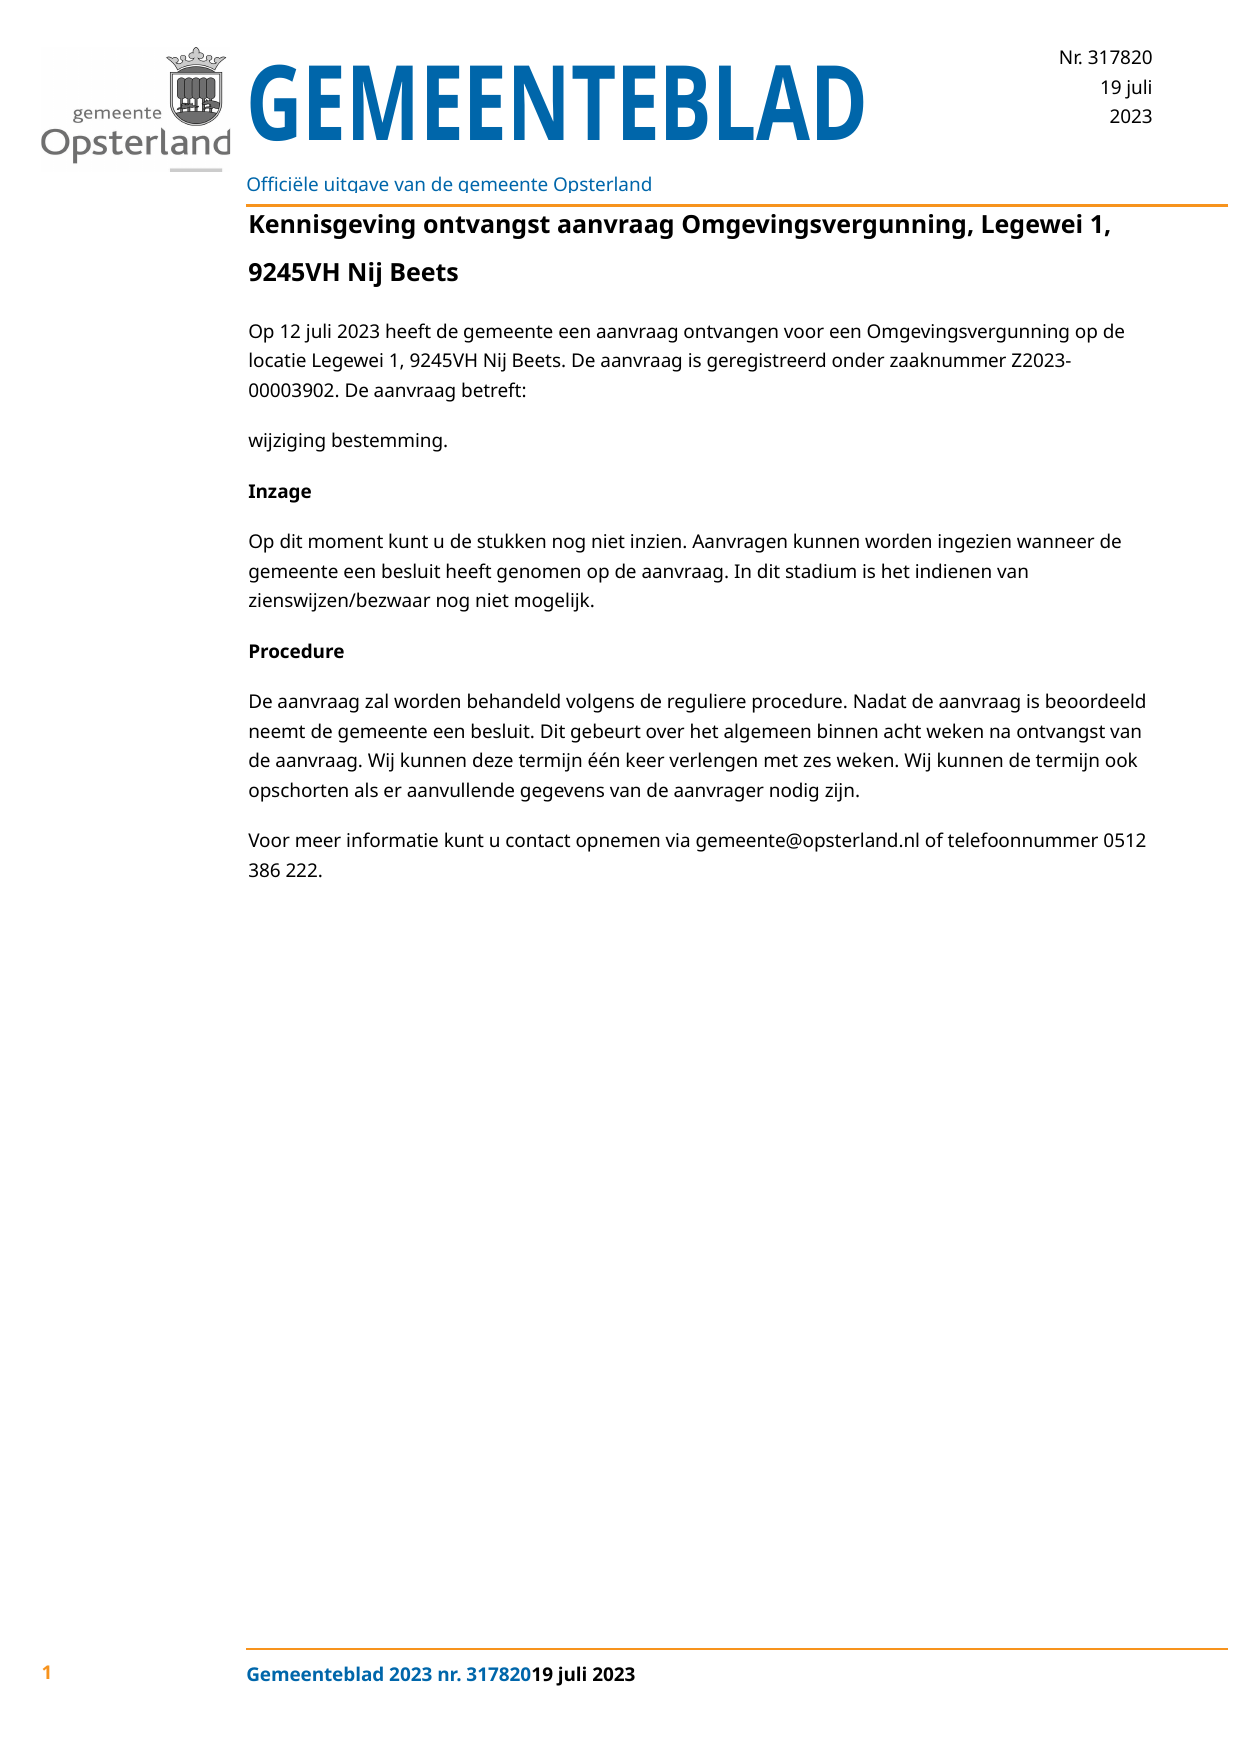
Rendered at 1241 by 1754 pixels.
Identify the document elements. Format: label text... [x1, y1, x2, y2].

text De aanvraag zal worden behandeld volgens de reguliere procedure. Nadat de aanvraag is beoordeeld neemt de gemeente een besluit. Dit gebeurt over het algemeen binnen acht weken na ontvangst van de aanvraag. Wij kunnen deze termijn één keer verlengen met zes weken. Wij kunnen de termijn ook opschorten als er aanvullende gegevens van de aanvrager nodig zijn. [248, 688, 1152, 803]
text wijziging bestemming. [248, 427, 1152, 453]
picture [41, 47, 231, 172]
text Procedure [248, 638, 1152, 664]
text Op dit moment kunt u de stukken nog niet inzien. Aanvragen kunnen worden ingezien wanneer de gemeente een besluit heeft genomen op de aanvraag. In dit stadium is het indienen van zienswijzen/bezwaar nog niet mogelijk. [248, 528, 1152, 613]
text Op 12 juli 2023 heeft de gemeente een aanvraag ontvangen voor een Omgevingsvergunning op de locatie Legewei 1, 9245VH Nij Beets. De aanvraag is geregistreerd onder zaaknummer Z2023-00003902. De aanvraag betreft: [248, 318, 1152, 403]
text Inzage [248, 478, 1152, 504]
text Kennisgeving ontvangst aanvraag Omgevingsvergunning, Legewei 1, 9245VH Nij Beets [248, 207, 1152, 288]
text Voor meer informatie kunt u contact opnemen via gemeente@opsterland.nl of telefoonnummer 0512 386 222. [248, 827, 1152, 883]
